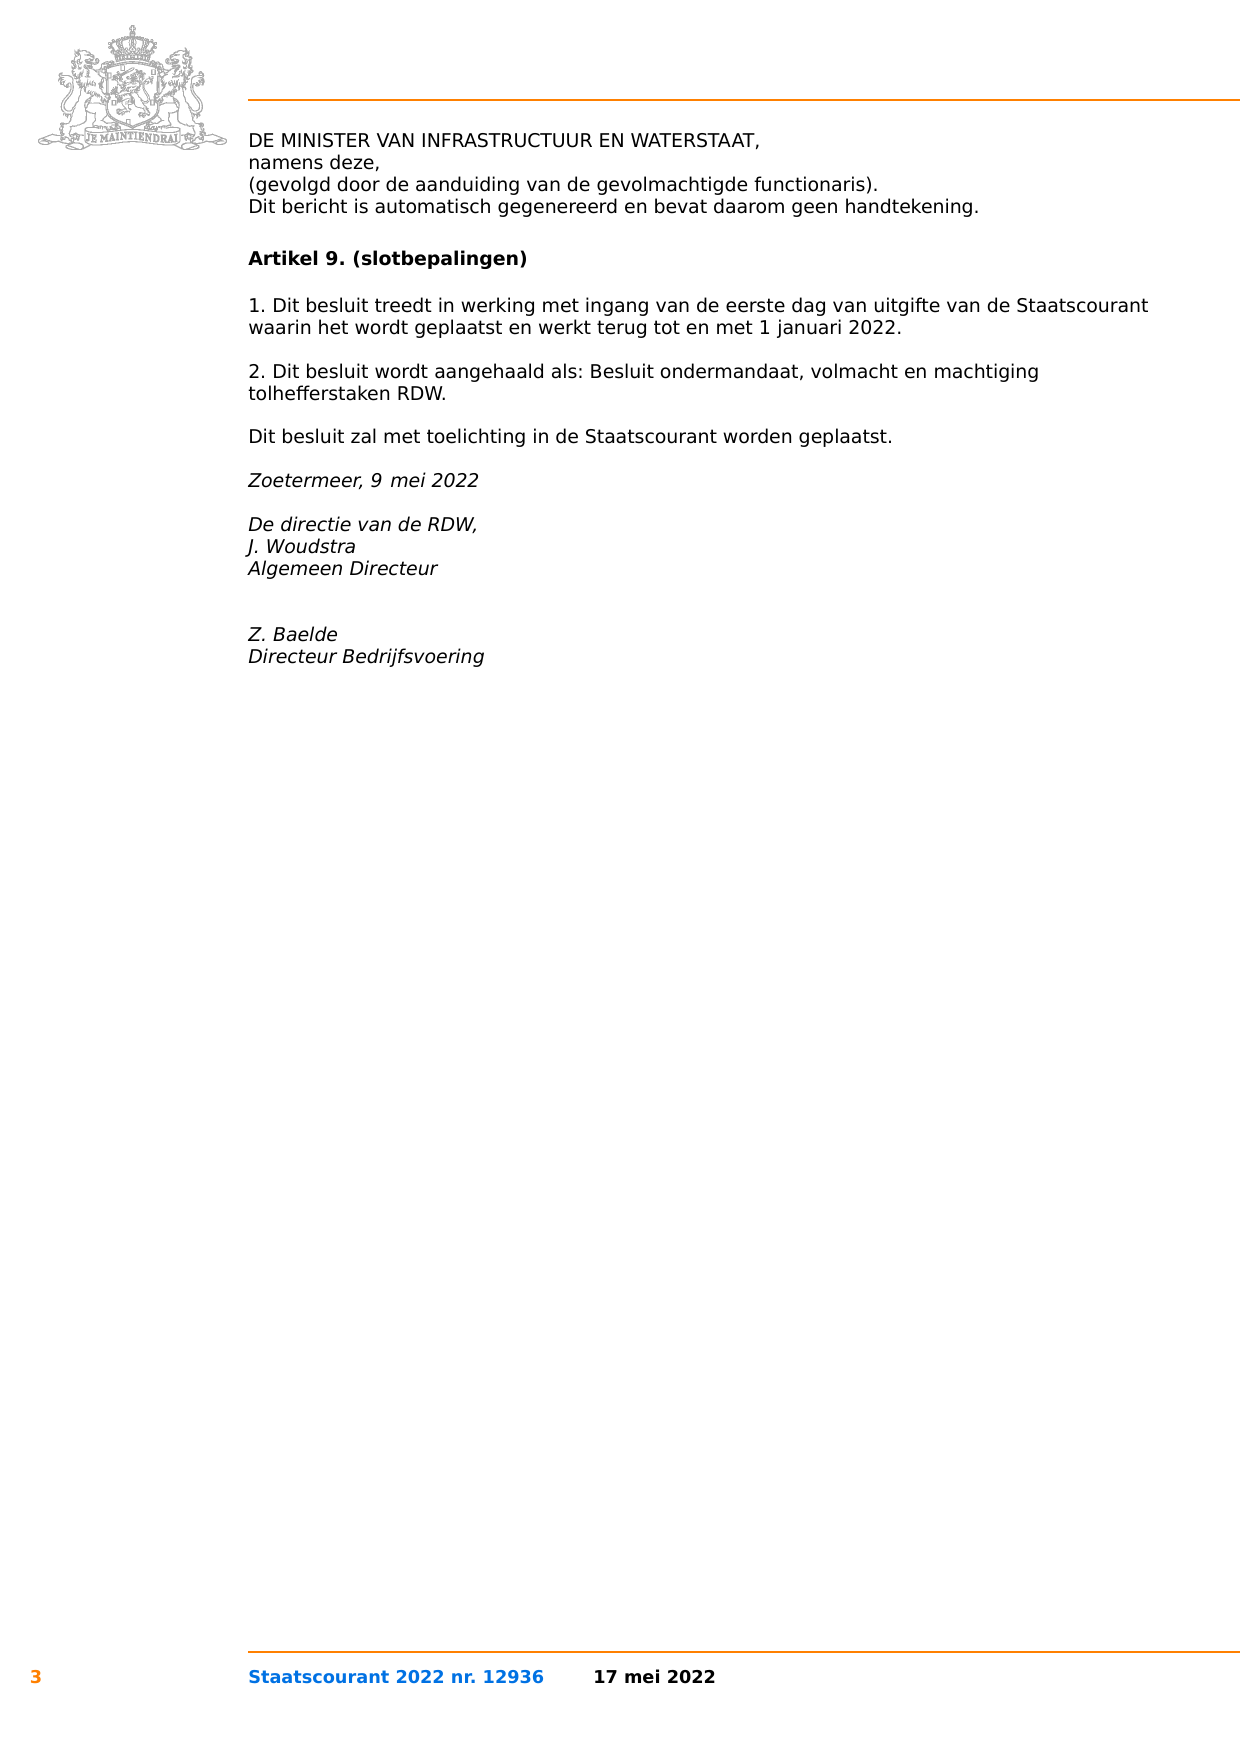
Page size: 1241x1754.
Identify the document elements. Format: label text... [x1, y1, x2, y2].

text (gevolgd door de aanduiding van de gevolmachtigde functionaris). [248, 174, 1163, 196]
text De directie van de RDW, J. Woudstra Algemeen Directeur [248, 514, 1163, 580]
text DE MINISTER VAN INFRASTRUCTUUR EN WATERSTAAT, [248, 130, 1163, 152]
subtitle Artikel 9. (slotbepalingen) [248, 248, 1163, 270]
text Z. Baelde Directeur Bedrijfsvoering [248, 602, 1163, 668]
text Dit bericht is automatisch gegenereerd en bevat daarom geen handtekening. [248, 196, 1163, 218]
text 1. Dit besluit treedt in werking met ingang van de eerste dag van uitgifte van de Staatscourant waarin het wordt geplaatst en werkt terug tot en met 1 januari 2022. [248, 295, 1163, 339]
picture [38, 25, 227, 150]
text namens deze, [248, 152, 1163, 174]
text Dit besluit zal met toelichting in de Staatscourant worden geplaatst. [248, 426, 1163, 448]
text 2. Dit besluit wordt aangehaald als: Besluit ondermandaat, volmacht en machtiging tolhefferstaken RDW. [248, 361, 1163, 404]
text Zoetermeer, 9 mei 2022 [248, 470, 1163, 492]
